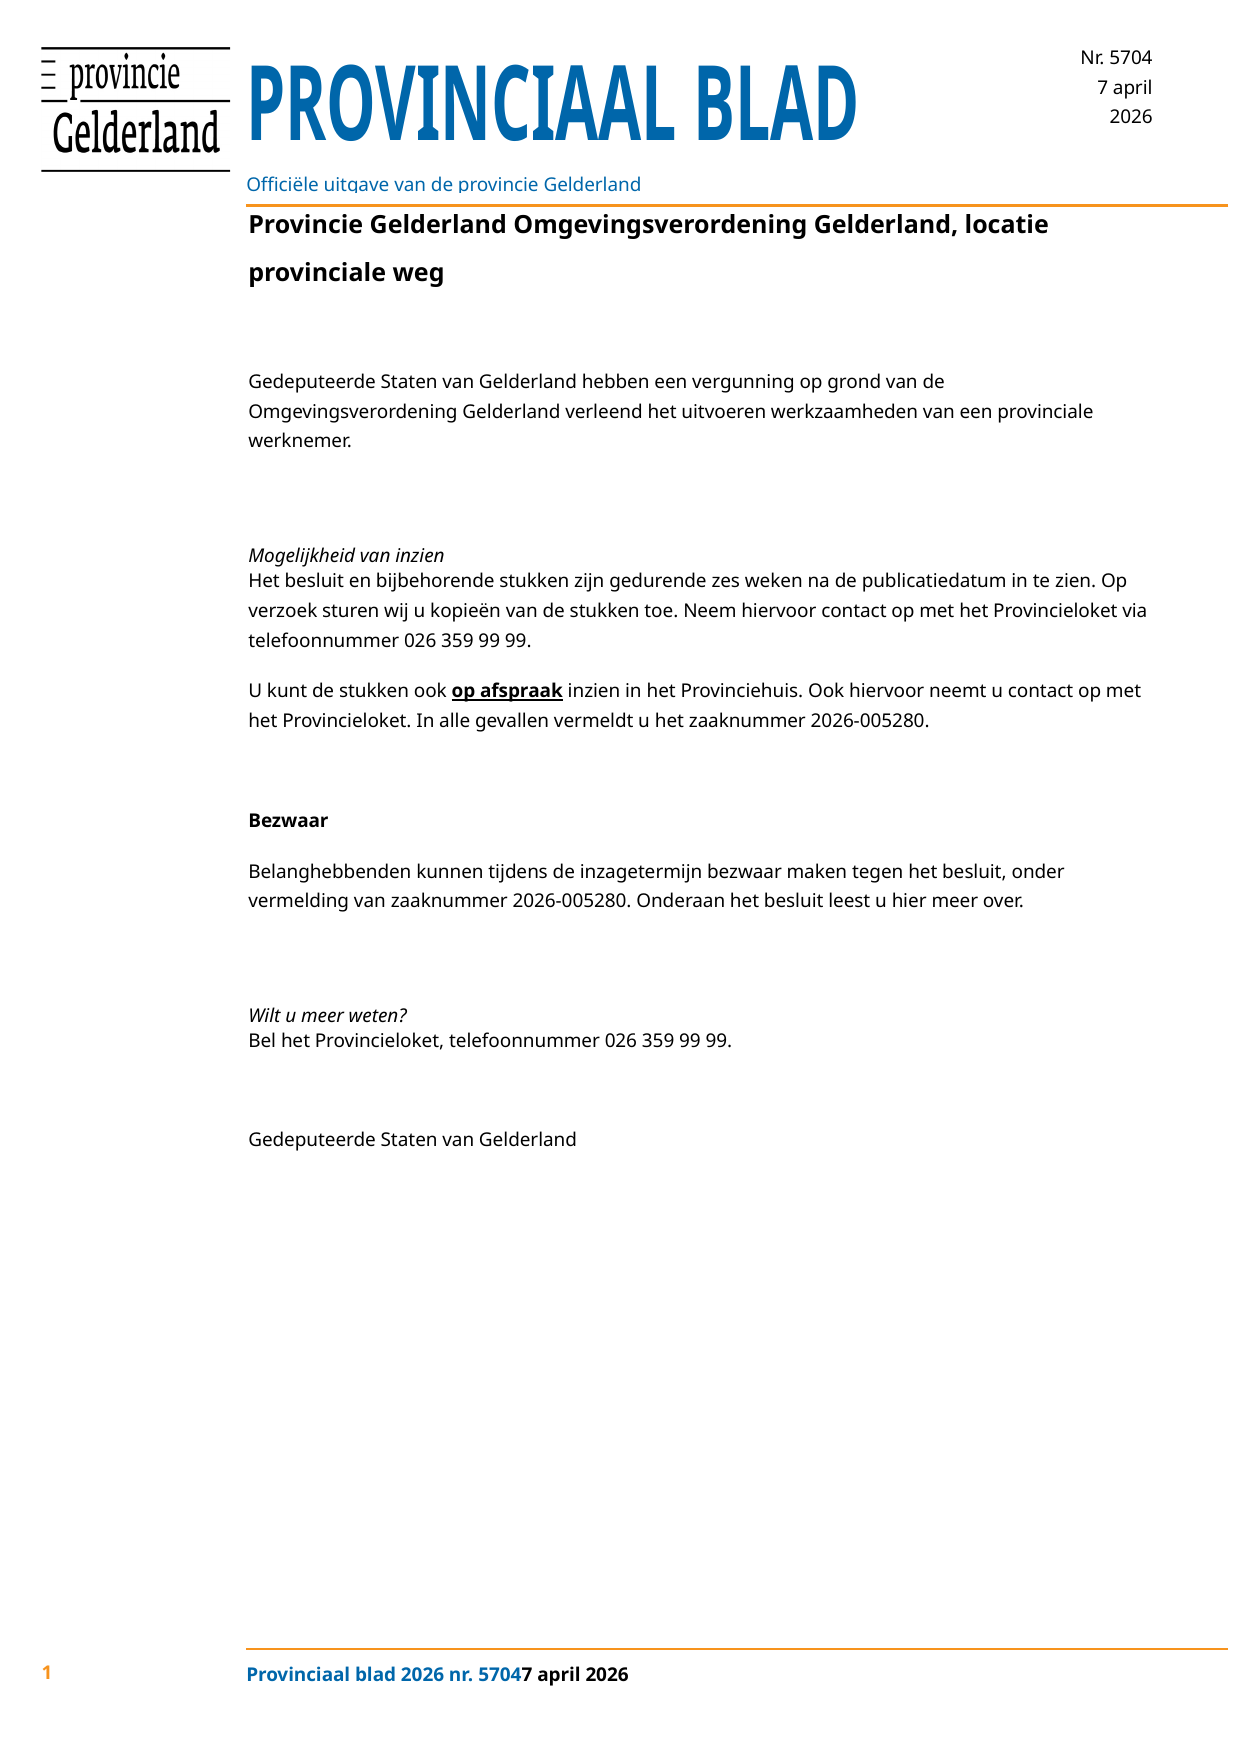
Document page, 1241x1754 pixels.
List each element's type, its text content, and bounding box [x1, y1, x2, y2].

text Belanghebbenden kunnen tijdens de inzagetermijn bezwaar maken tegen het besluit, onder vermelding van zaaknummer 2026-005280. Onderaan het besluit leest u hier meer over. [248, 858, 1152, 913]
text Het besluit en bijbehorende stukken zijn gedurende zes weken na de publicatiedatum in te zien. Op verzoek sturen wij u kopieën van de stukken toe. Neem hiervoor contact op met het Provincieloket via telefoonnummer 026 359 99 99. [248, 568, 1152, 652]
picture [41, 47, 231, 172]
text U kunt de stukken ook op afspraak inzien in het Provinciehuis. Ook hiervoor neemt u contact op met het Provincieloket. In alle gevallen vermeldt u het zaaknummer 2026-005280. [248, 677, 1152, 732]
text Wilt u meer weten? [248, 1002, 1152, 1028]
text Gedeputeerde Staten van Gelderland [248, 1126, 1152, 1152]
text Bezwaar [248, 808, 1152, 833]
text Bel het Provincieloket, telefoonnummer 026 359 99 99. [248, 1028, 1152, 1053]
text Mogelijkheid van inzien [248, 542, 1152, 568]
text Provincie Gelderland Omgevingsverordening Gelderland, locatie provinciale weg [248, 207, 1152, 288]
text Gedeputeerde Staten van Gelderland hebben een vergunning op grond van de Omgevingsverordening Gelderland verleend het uitvoeren werkzaamheden van een provinciale werknemer. [248, 368, 1152, 453]
